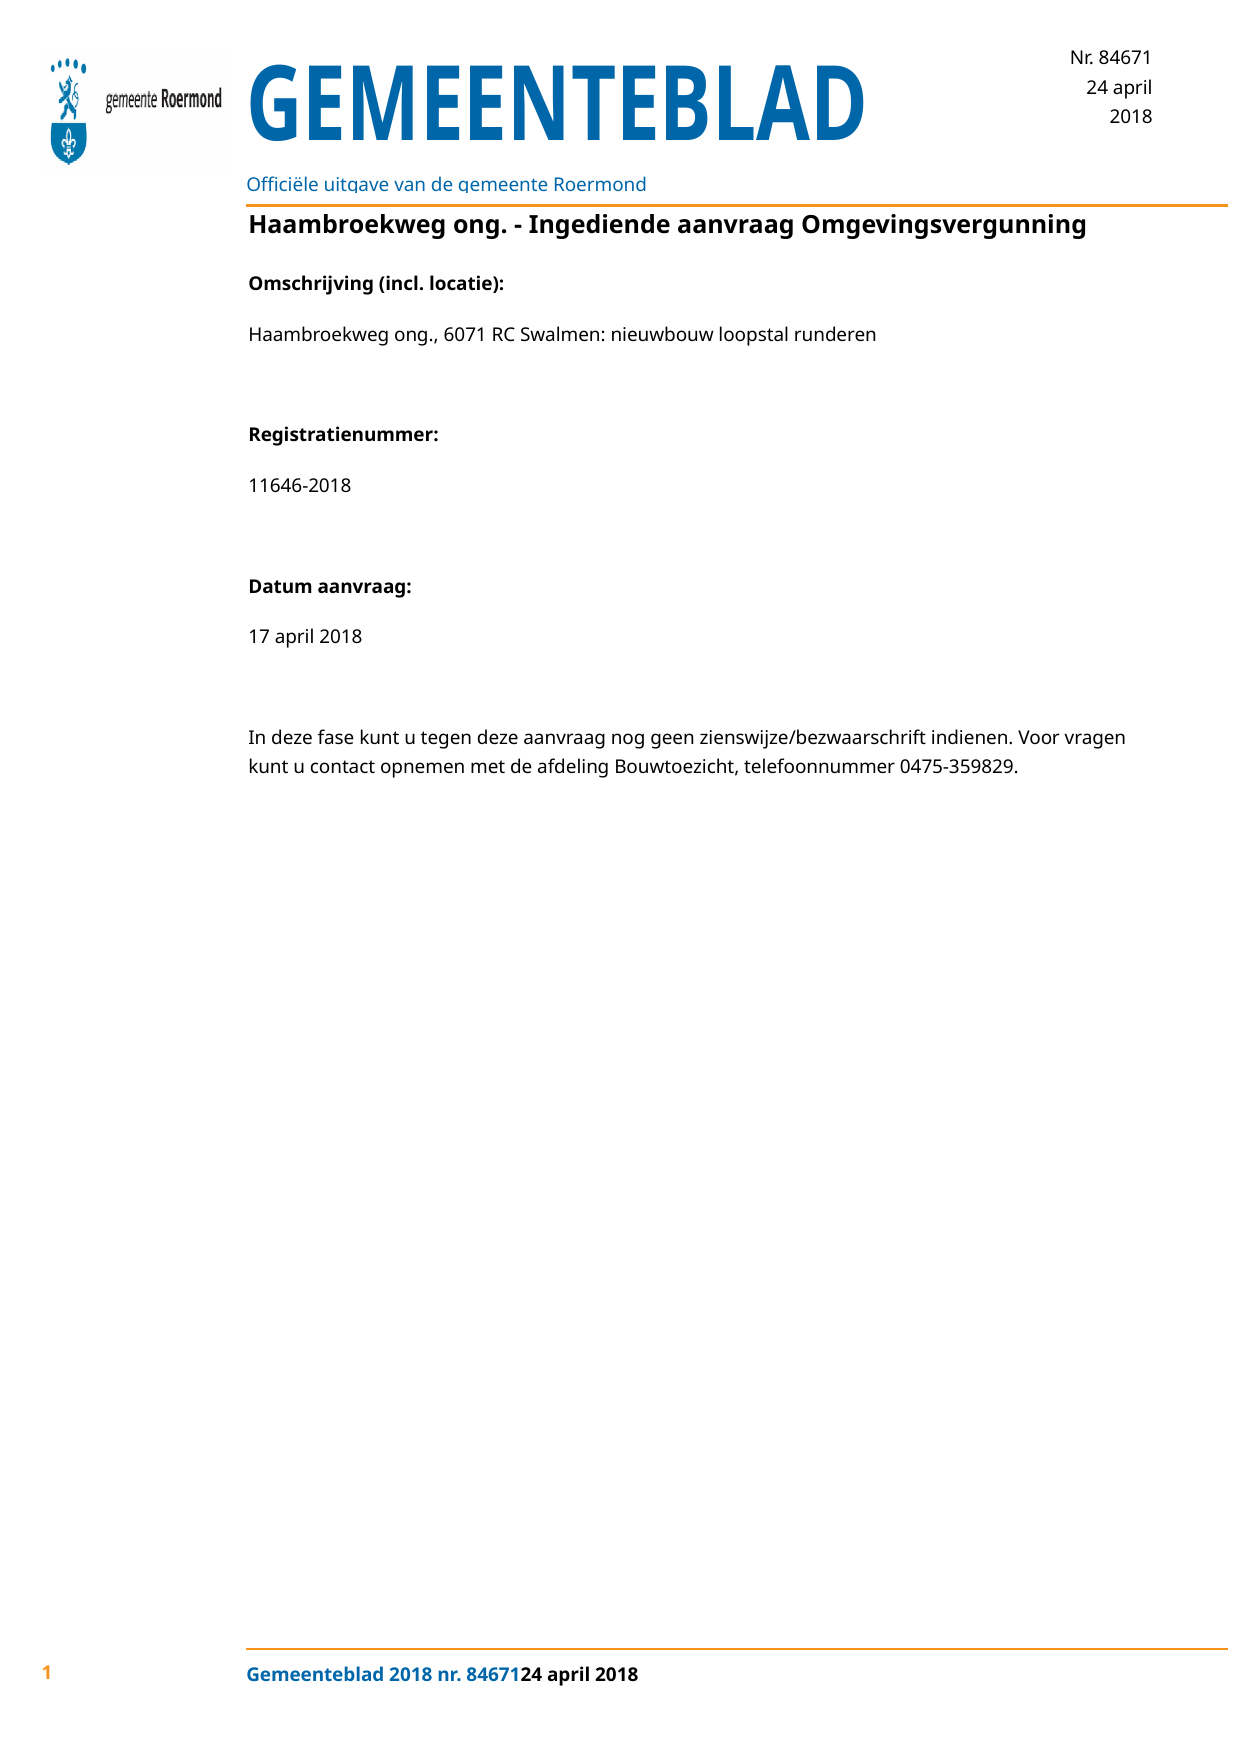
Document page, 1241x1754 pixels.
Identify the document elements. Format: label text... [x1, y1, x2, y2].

text Haambroekweg ong., 6071 RC Swalmen: nieuwbouw loopstal runderen [248, 321, 1152, 346]
picture [41, 47, 231, 172]
text Haambroekweg ong. - Ingediende aanvraag Omgevingsvergunning [248, 207, 1152, 241]
text 17 april 2018 [248, 623, 1152, 649]
text Datum aanvraag: [248, 573, 1152, 598]
text Omschrijving (incl. locatie): [248, 270, 1152, 296]
text Registratienummer: [248, 422, 1152, 447]
text In deze fase kunt u tegen deze aanvraag nog geen zienswijze/bezwaarschrift indienen. Voor vragen kunt u contact opnemen met de afdeling Bouwtoezicht, telefoonnummer 0475-359829. [248, 724, 1152, 779]
text 11646-2018 [248, 472, 1152, 498]
